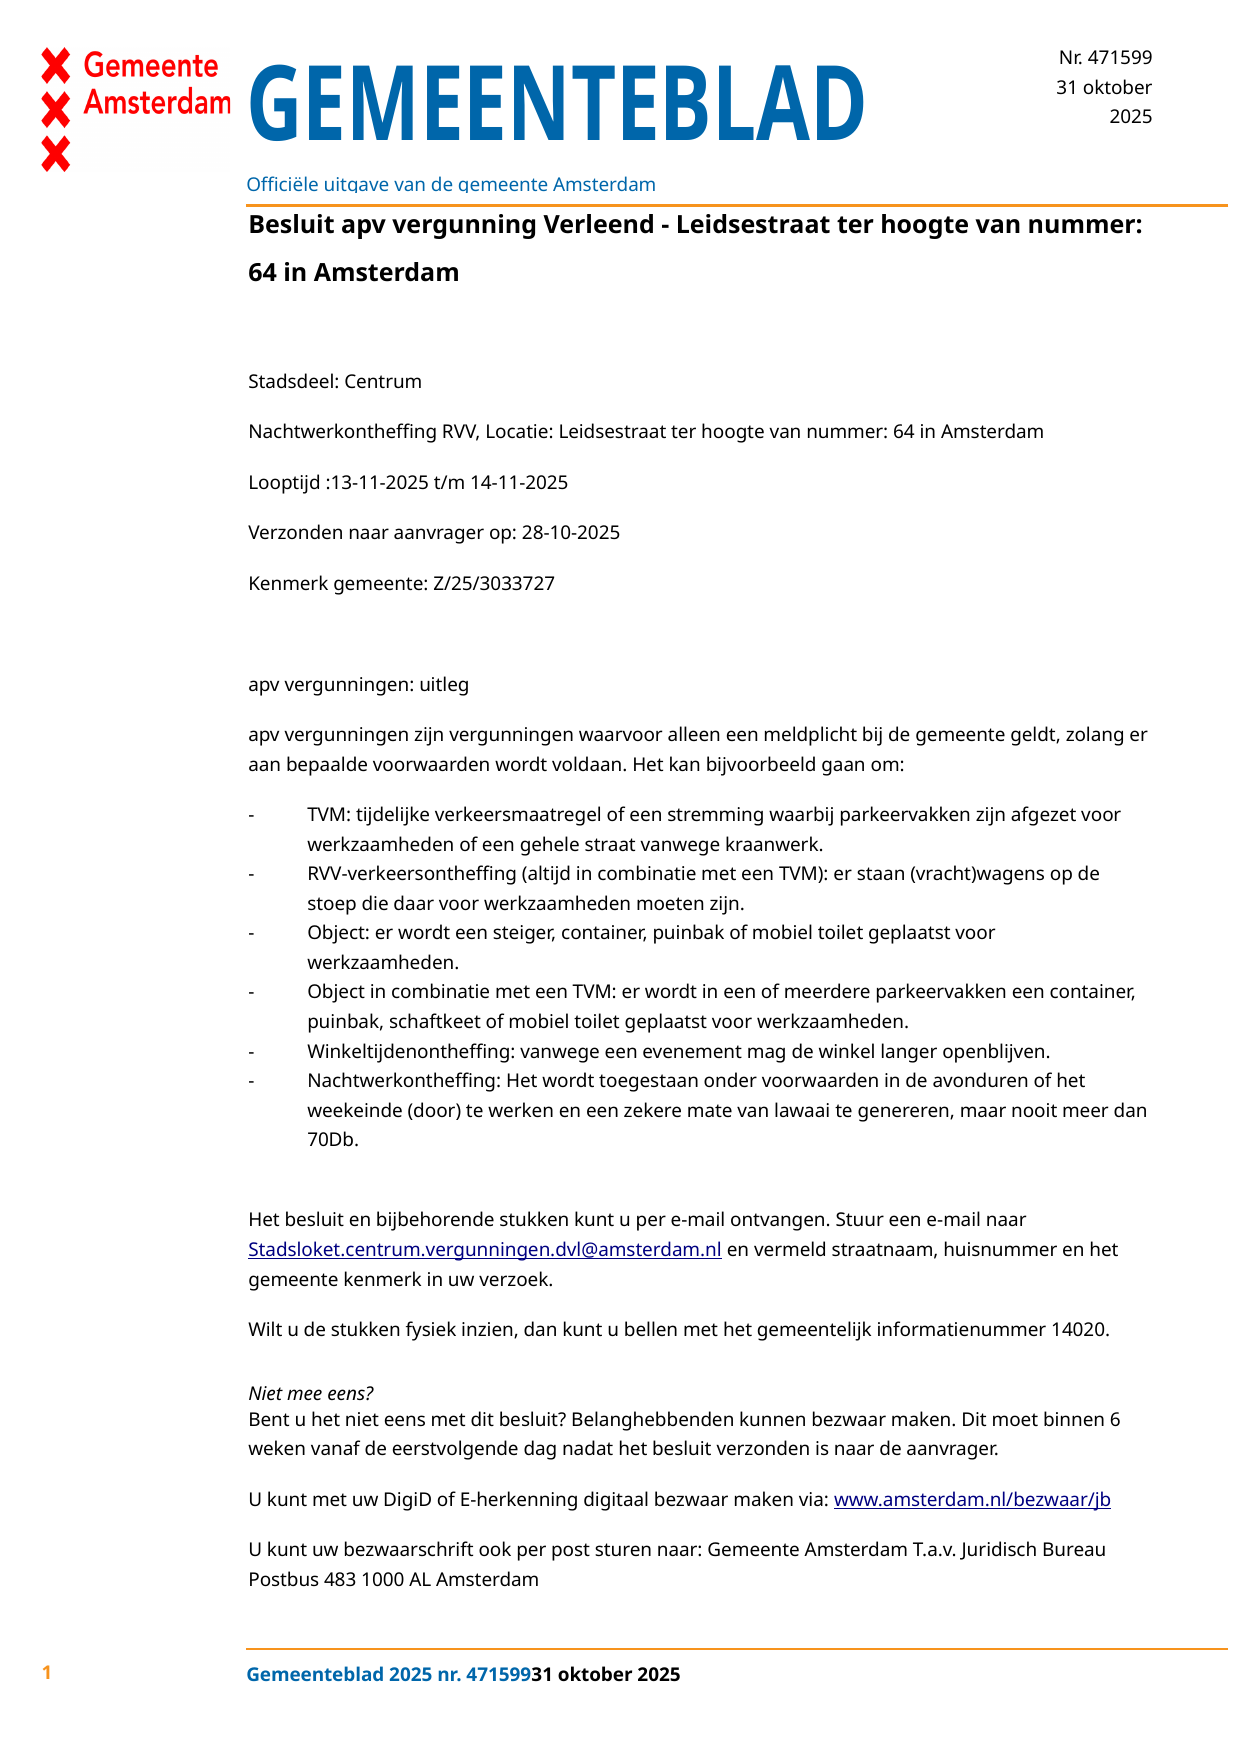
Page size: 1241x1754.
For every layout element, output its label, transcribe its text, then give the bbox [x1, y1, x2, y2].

text apv vergunningen zijn vergunningen waarvoor alleen een meldplicht bij de gemeente geldt, zolang er aan bepaalde voorwaarden wordt voldaan. Het kan bijvoorbeeld gaan om: [248, 721, 1152, 777]
text Wilt u de stukken fysiek inzien, dan kunt u bellen met het gemeentelijk informatienummer 14020. [248, 1316, 1152, 1342]
text Het besluit en bijbehorende stukken kunt u per e-mail ontvangen. Stuur een e-mail naar Stadsloket.centrum.vergunningen.dvl@amsterdam.nl en vermeld straatnaam, huisnummer en het gemeente kenmerk in uw verzoek. [248, 1207, 1152, 1292]
list Nachtwerkontheffing: Het wordt toegestaan onder voorwaarden in de avonduren of het weekeinde (door) te werken en een zekere mate van lawaai te genereren, maar nooit meer dan 70Db. [248, 1067, 1152, 1152]
text apv vergunningen: uitleg [248, 671, 1152, 697]
text Niet mee eens? [248, 1380, 1152, 1406]
list RVV-verkeersontheffing (altijd in combinatie met een TVM): er staan (vracht)wagens op de stoep die daar voor werkzaamheden moeten zijn. [248, 860, 1152, 916]
text Besluit apv vergunning Verleend - Leidsestraat ter hoogte van nummer: 64 in Amsterdam [248, 207, 1152, 288]
text Verzonden naar aanvrager op: 28-10-2025 [248, 519, 1152, 545]
text Nachtwerkontheffing RVV, Locatie: Leidsestraat ter hoogte van nummer: 64 in Amsterdam [248, 419, 1152, 444]
list TVM: tijdelijke verkeersmaatregel of een stremming waarbij parkeervakken zijn afgezet voor werkzaamheden of een gehele straat vanwege kraanwerk. [248, 801, 1152, 857]
text Stadsdeel: Centrum [248, 368, 1152, 394]
list Object in combinatie met een TVM: er wordt in een of meerdere parkeervakken een container, puinbak, schaftkeet of mobiel toilet geplaatst voor werkzaamheden. [248, 979, 1152, 1034]
text U kunt uw bezwaarschrift ook per post sturen naar: Gemeente Amsterdam T.a.v. Juridisch Bureau Postbus 483 1000 AL Amsterdam [248, 1536, 1152, 1592]
list Object: er wordt een steiger, container, puinbak of mobiel toilet geplaatst voor werkzaamheden. [248, 919, 1152, 975]
text Bent u het niet eens met dit besluit? Belanghebbenden kunnen bezwaar maken. Dit moet binnen 6 weken vanaf de eerstvolgende dag nadat het besluit verzonden is naar de aanvrager. [248, 1406, 1152, 1461]
text Looptijd :13-11-2025 t/m 14-11-2025 [248, 469, 1152, 495]
text Kenmerk gemeente: Z/25/3033727 [248, 570, 1152, 596]
picture [41, 47, 231, 172]
text U kunt met uw DigiD of E-herkenning digitaal bezwaar maken via: www.amsterdam.nl/bezwaar/jb [248, 1486, 1152, 1512]
list Winkeltijdenontheffing: vanwege een evenement mag de winkel langer openblijven. [248, 1038, 1152, 1064]
